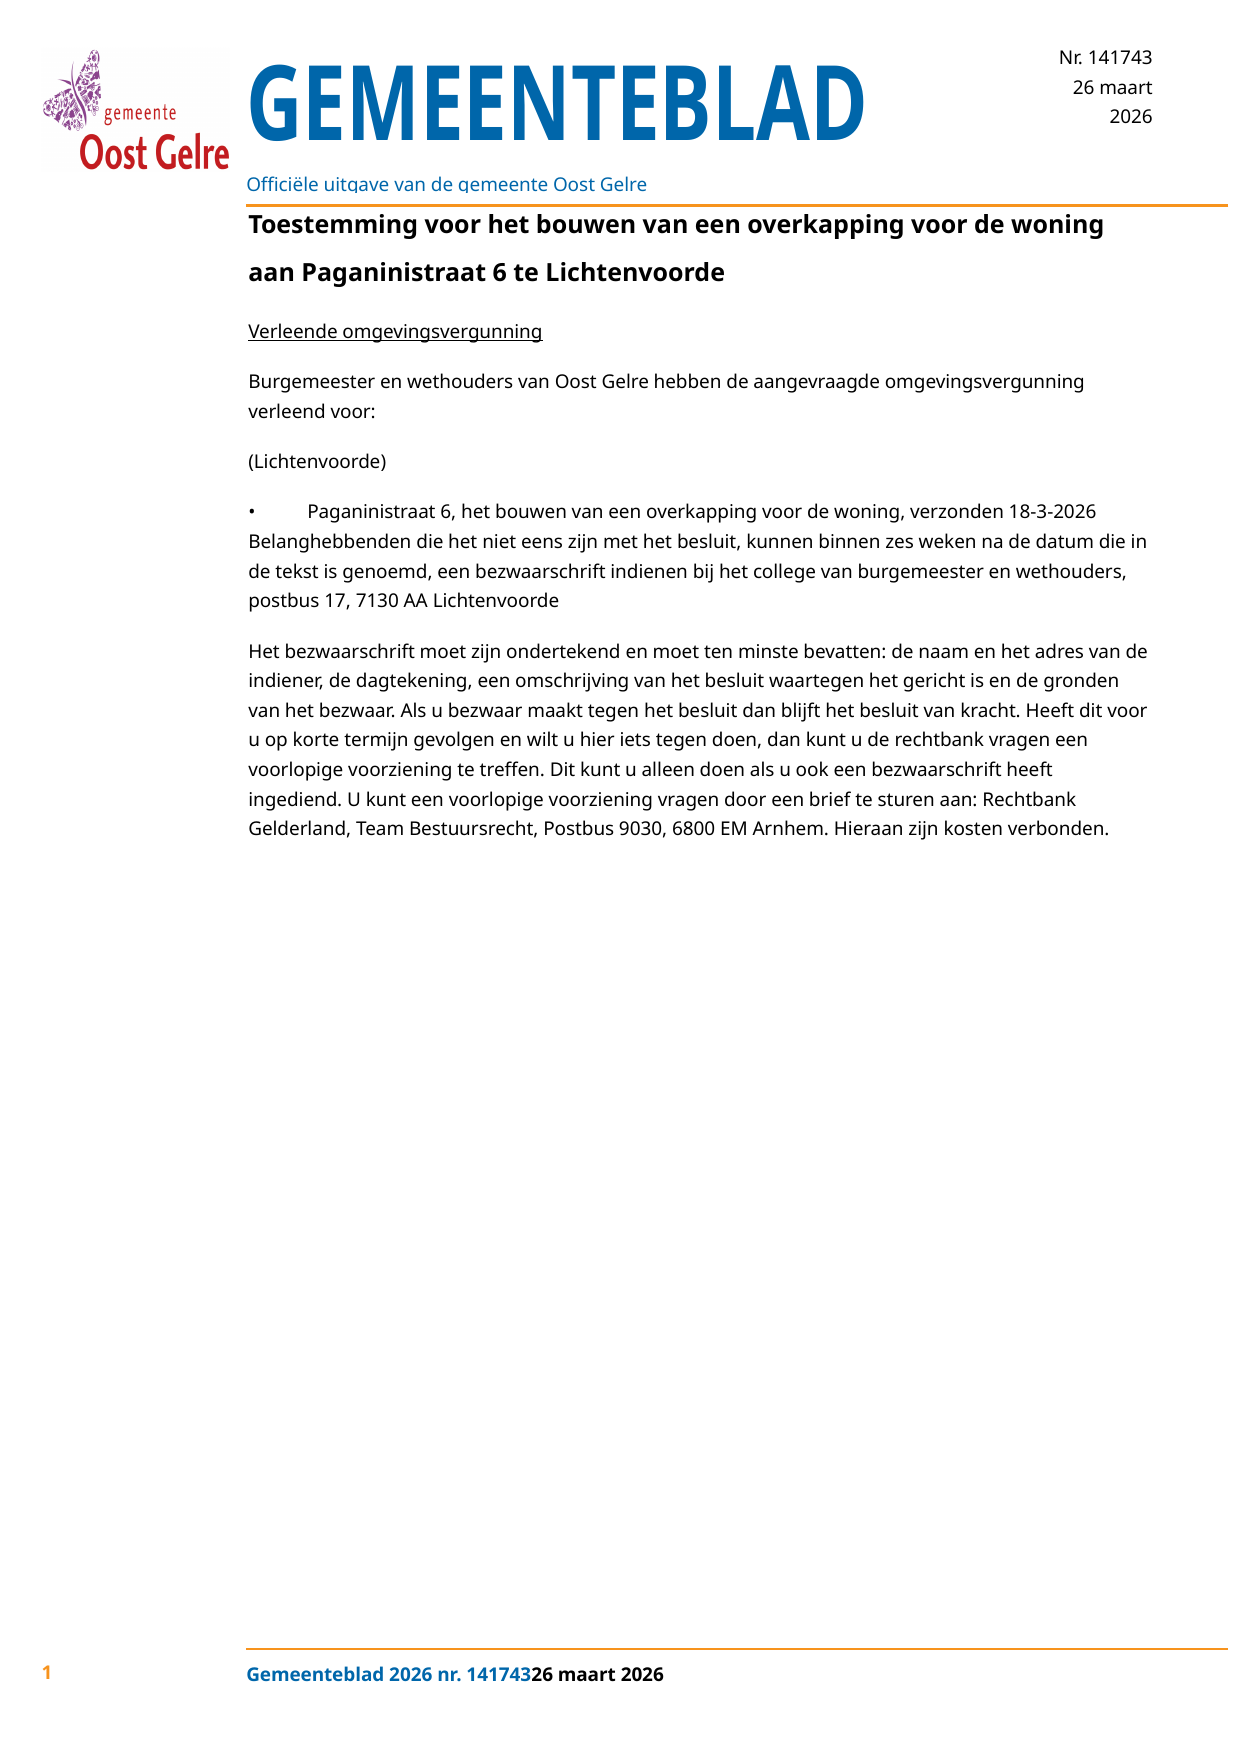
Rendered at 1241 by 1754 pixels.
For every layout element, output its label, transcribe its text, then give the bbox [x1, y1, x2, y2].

text Toestemming voor het bouwen van een overkapping voor de woning aan Paganinistraat 6 te Lichtenvoorde [248, 207, 1152, 288]
text Belanghebbenden die het niet eens zijn met het besluit, kunnen binnen zes weken na de datum die in de tekst is genoemd, een bezwaarschrift indienen bij het college van burgemeester en wethouders, postbus 17, 7130 AA Lichtenvoorde [248, 528, 1152, 613]
text Verleende omgevingsvergunning [248, 318, 1152, 344]
text Burgemeester en wethouders van Oost Gelre hebben de aangevraagde omgevingsvergunning verleend voor: [248, 368, 1152, 424]
picture [41, 47, 231, 172]
text Het bezwaarschrift moet zijn ondertekend en moet ten minste bevatten: de naam en het adres van de indiener, de dagtekening, een omschrijving van het besluit waartegen het gericht is en de gronden van het bezwaar. Als u bezwaar maakt tegen het besluit dan blijft het besluit van kracht. Heeft dit voor u op korte termijn gevolgen en wilt u hier iets tegen doen, dan kunt u de rechtbank vragen een voorlopige voorziening te treffen. Dit kunt u alleen doen als u ook een bezwaarschrift heeft ingediend. U kunt een voorlopige voorziening vragen door een brief te sturen aan: Rechtbank Gelderland, Team Bestuursrecht, Postbus 9030, 6800 EM Arnhem. Hieraan zijn kosten verbonden. [248, 638, 1152, 841]
text (Lichtenvoorde) [248, 448, 1152, 474]
list Paganinistraat 6, het bouwen van een overkapping voor de woning, verzonden 18-3-2026 [248, 499, 1152, 524]
